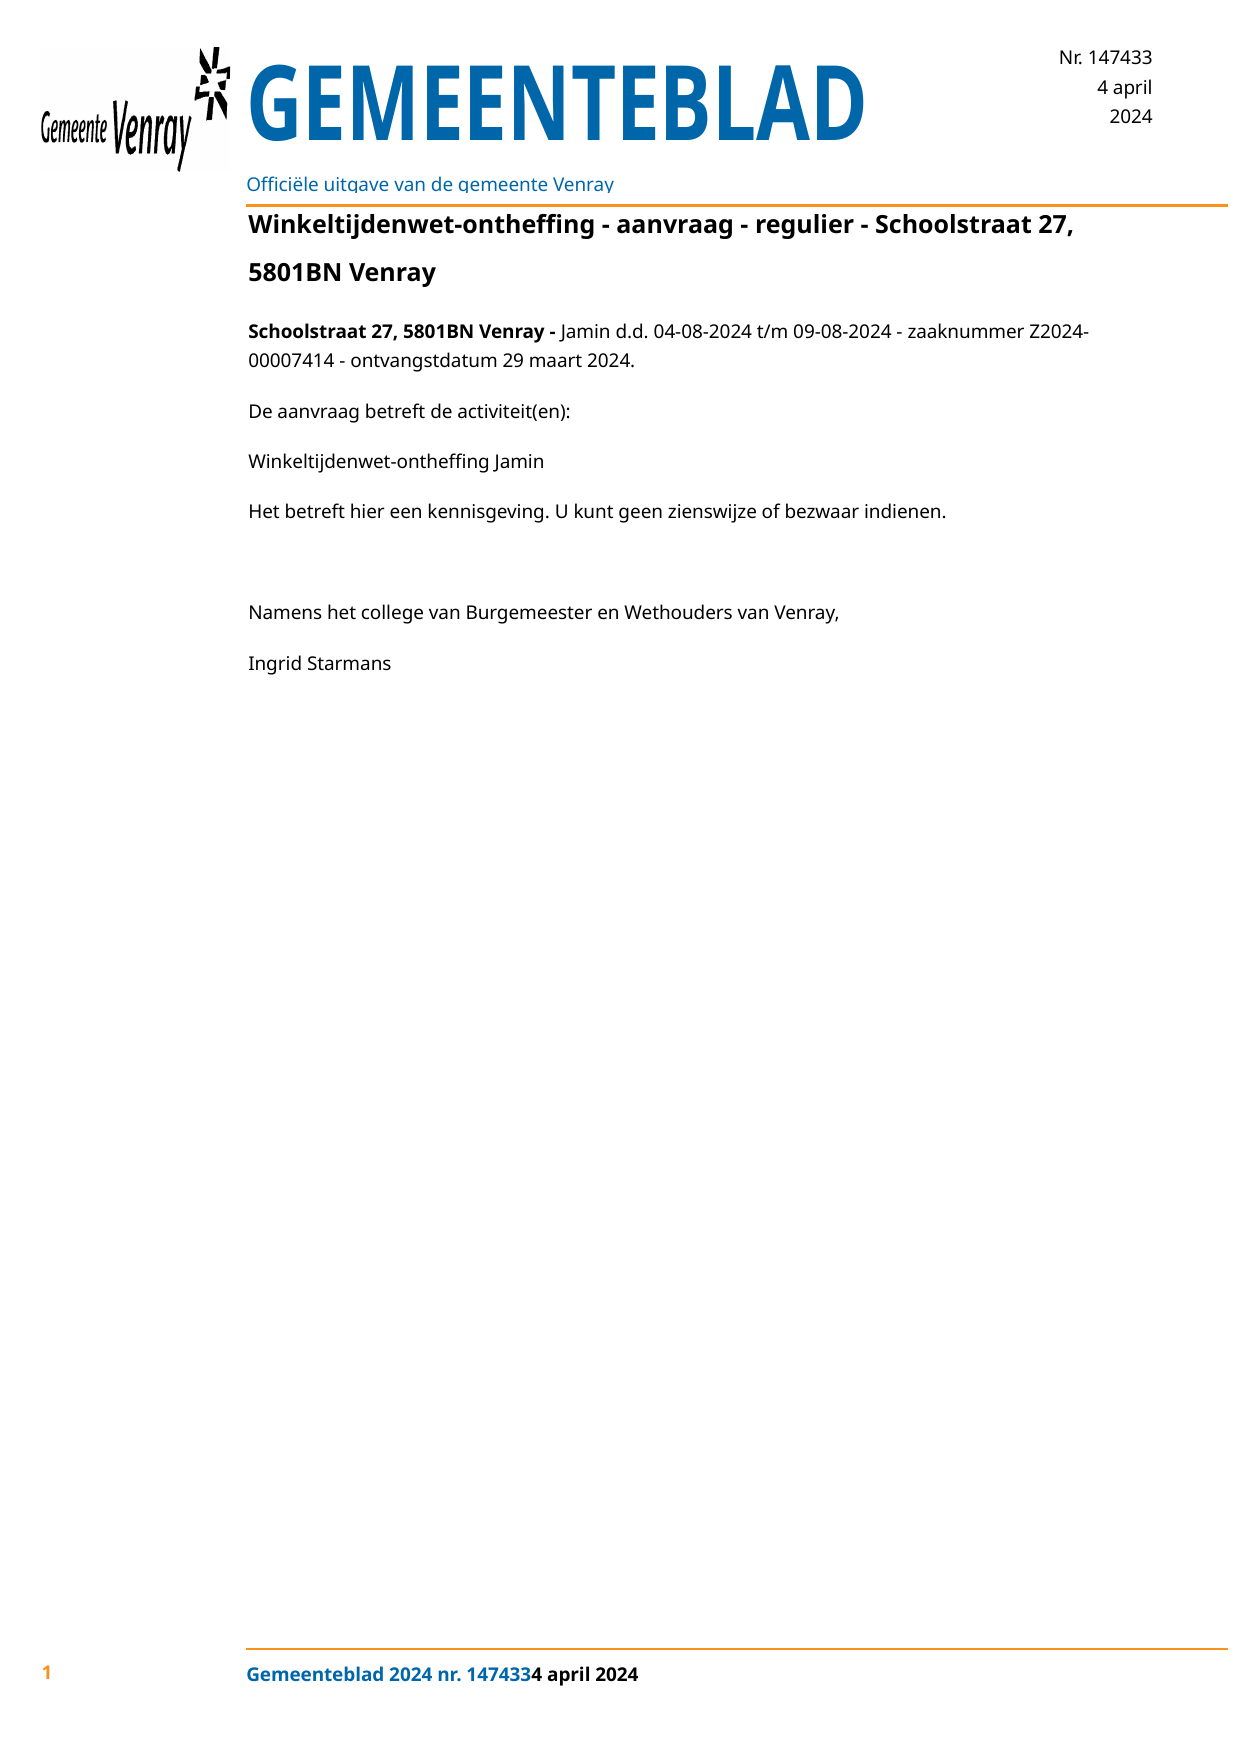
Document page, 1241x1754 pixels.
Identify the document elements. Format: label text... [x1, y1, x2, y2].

text Schoolstraat 27, 5801BN Venray - Jamin d.d. 04-08-2024 t/m 09-08-2024 - zaaknummer Z2024-00007414 - ontvangstdatum 29 maart 2024. [248, 318, 1152, 373]
text De aanvraag betreft de activiteit(en): [248, 398, 1152, 424]
text Winkeltijdenwet-ontheffing - aanvraag - regulier - Schoolstraat 27, 5801BN Venray [248, 207, 1152, 288]
picture [41, 47, 231, 172]
text Namens het college van Burgemeester en Wethouders van Venray, [248, 599, 1152, 625]
text Het betreft hier een kennisgeving. U kunt geen zienswijze of bezwaar indienen. [248, 499, 1152, 524]
text Ingrid Starmans [248, 650, 1152, 676]
text Winkeltijdenwet-ontheffing Jamin [248, 448, 1152, 474]
